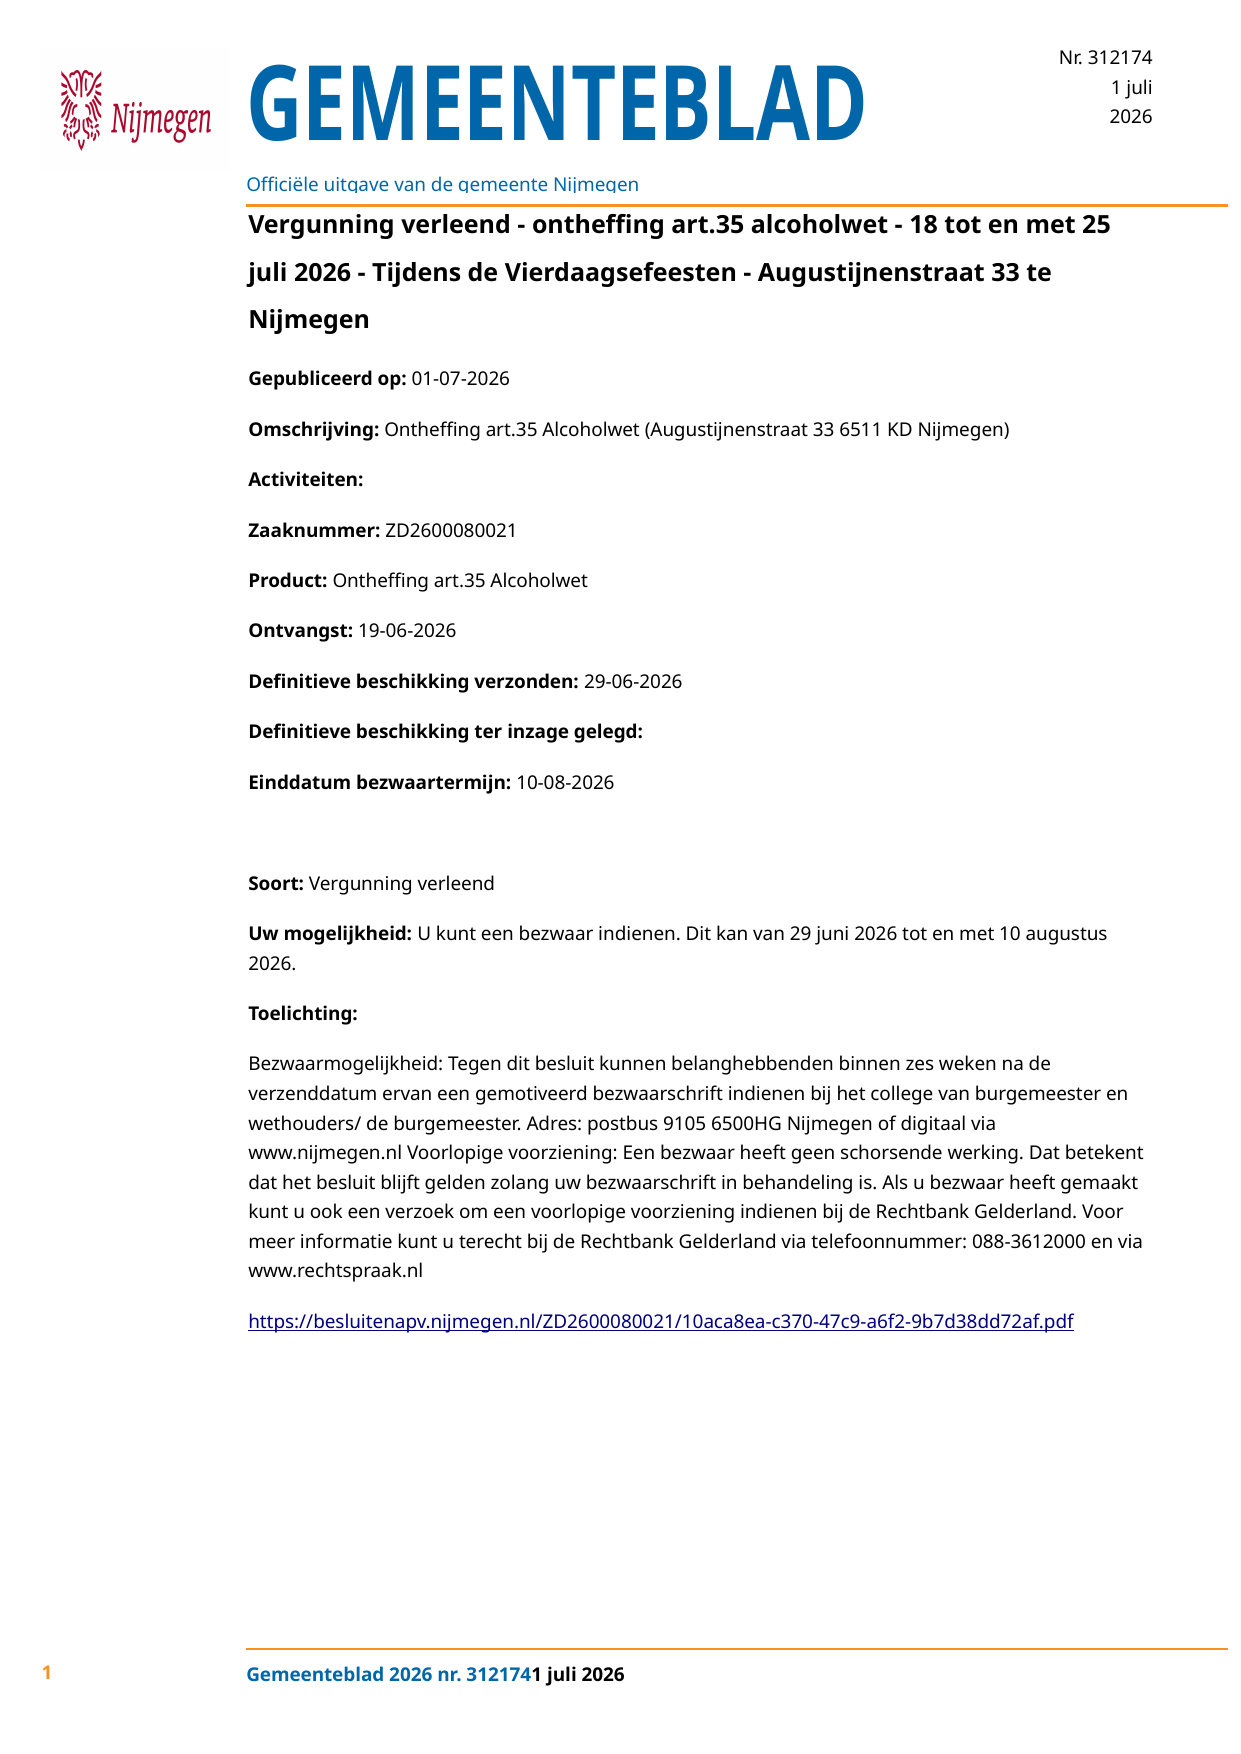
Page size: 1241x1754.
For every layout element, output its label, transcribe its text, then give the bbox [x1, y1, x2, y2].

text Zaaknummer: ZD2600080021 [248, 517, 1152, 542]
text Definitieve beschikking ter inzage gelegd: [248, 718, 1152, 744]
picture [41, 47, 231, 172]
text Vergunning verleend - ontheffing art.35 alcoholwet - 18 tot en met 25 juli 2026 - Tijdens de Vierdaagsefeesten - Augustijnenstraat 33 te Nijmegen [248, 207, 1152, 336]
text Product: Ontheffing art.35 Alcoholwet [248, 567, 1152, 593]
text Ontvangst: 19-06-2026 [248, 618, 1152, 643]
text Definitieve beschikking verzonden: 29-06-2026 [248, 668, 1152, 694]
text Einddatum bezwaartermijn: 10-08-2026 [248, 769, 1152, 794]
text Soort: Vergunning verleend [248, 870, 1152, 895]
text Activiteiten: [248, 466, 1152, 492]
text Gepubliceerd op: 01-07-2026 [248, 366, 1152, 391]
text Bezwaarmogelijkheid: Tegen dit besluit kunnen belanghebbenden binnen zes weken na de verzenddatum ervan een gemotiveerd bezwaarschrift indienen bij het college van burgemeester en wethouders/ de burgemeester. Adres: postbus 9105 6500HG Nijmegen of digitaal via www.nijmegen.nl Voorlopige voorziening: Een bezwaar heeft geen schorsende werking. Dat betekent dat het besluit blijft gelden zolang uw bezwaarschrift in behandeling is. Als u bezwaar heeft gemaakt kunt u ook een verzoek om een voorlopige voorziening indienen bij de Rechtbank Gelderland. Voor meer informatie kunt u terecht bij de Rechtbank Gelderland via telefoonnummer: 088-3612000 en via www.rechtspraak.nl [248, 1051, 1152, 1283]
text https://besluitenapv.nijmegen.nl/ZD2600080021/10aca8ea-c370-47c9-a6f2-9b7d38dd72af.pdf [248, 1308, 1152, 1334]
text Omschrijving: Ontheffing art.35 Alcoholwet (Augustijnenstraat 33 6511 KD Nijmegen) [248, 416, 1152, 442]
text Uw mogelijkheid: U kunt een bezwaar indienen. Dit kan van 29 juni 2026 tot en met 10 augustus 2026. [248, 920, 1152, 975]
text Toelichting: [248, 1000, 1152, 1026]
